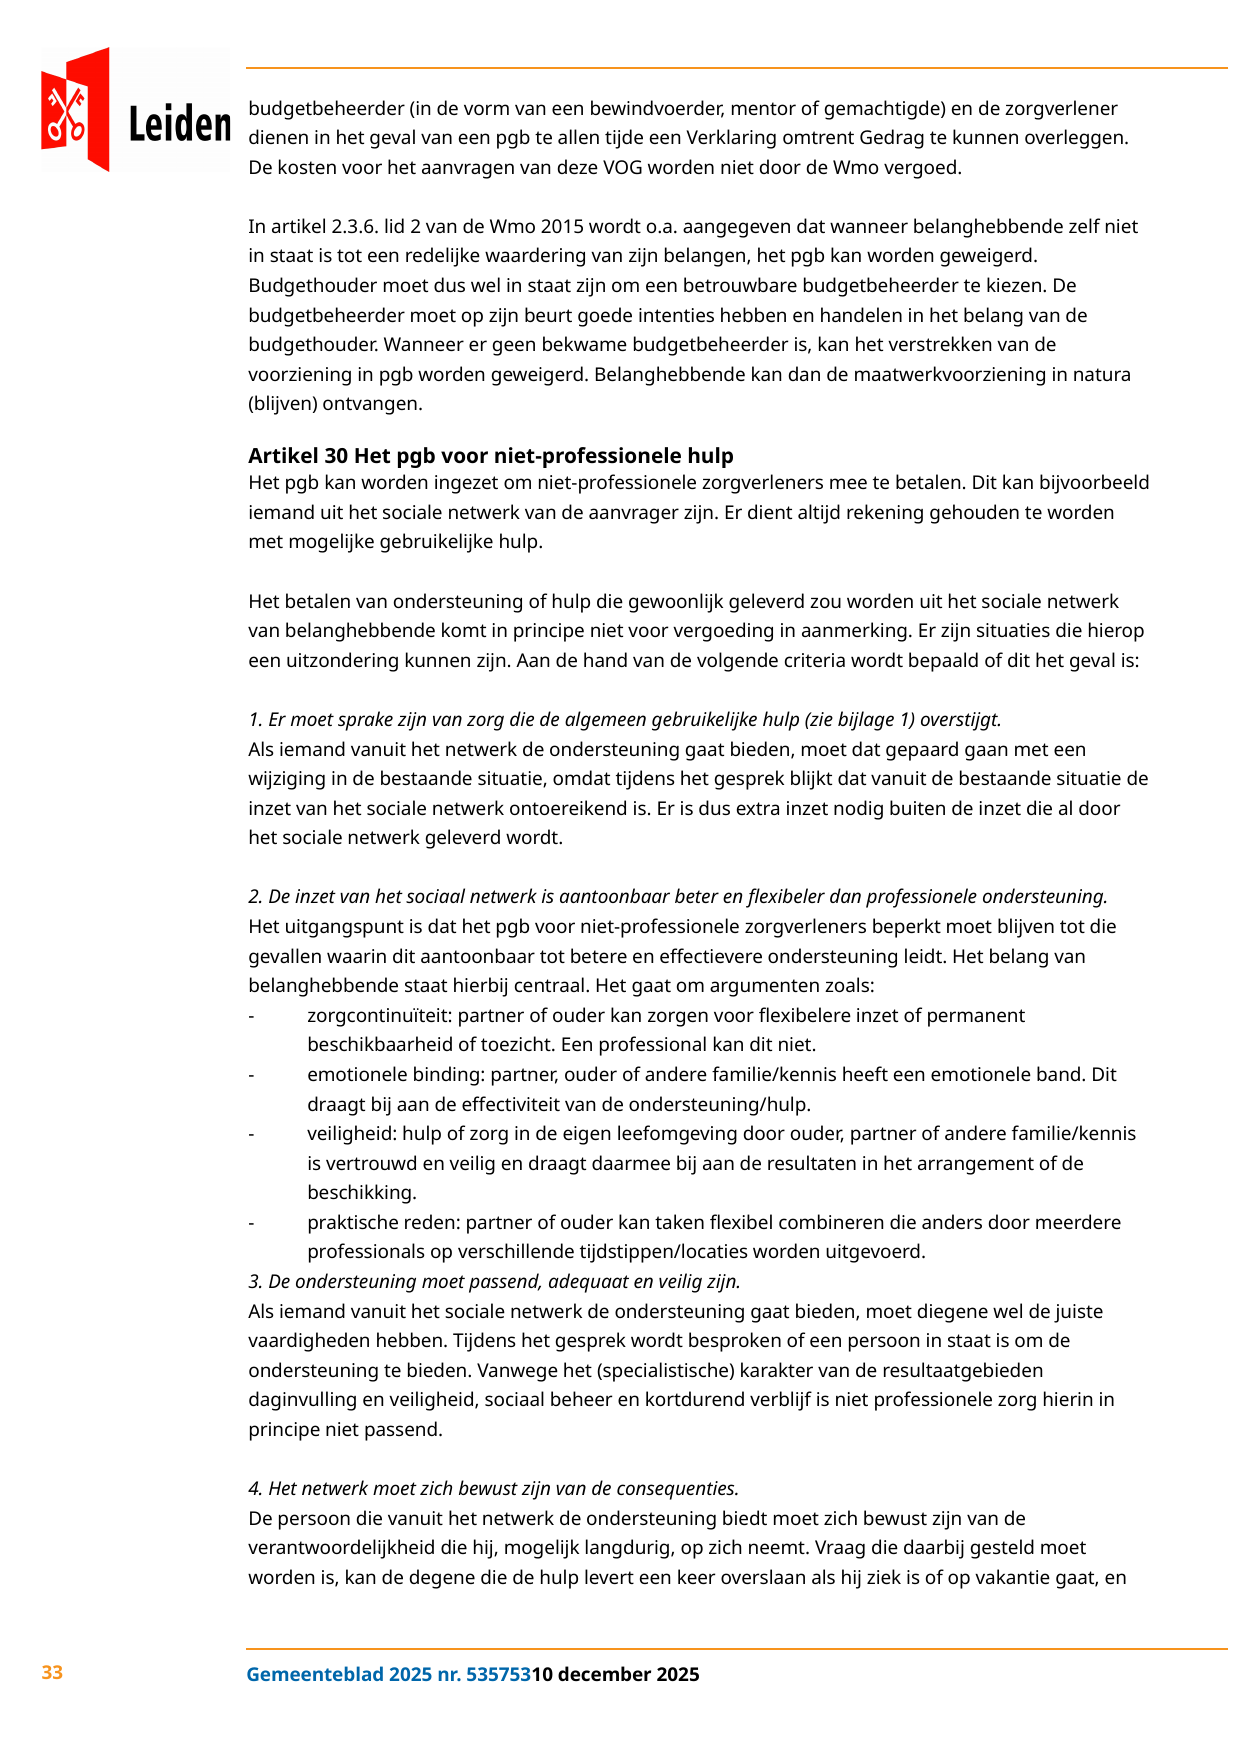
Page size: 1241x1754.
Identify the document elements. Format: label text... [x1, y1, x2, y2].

text Het pgb kan worden ingezet om niet-professionele zorgverleners mee te betalen. Dit kan bijvoorbeeld iemand uit het sociale netwerk van de aanvrager zijn. Er dient altijd rekening gehouden te worden met mogelijke gebruikelijke hulp. [248, 469, 1152, 554]
text 4. Het netwerk moet zich bewust zijn van de consequenties. [248, 1475, 1152, 1501]
text Het uitgangspunt is dat het pgb voor niet-professionele zorgverleners beperkt moet blijven tot die gevallen waarin dit aantoonbaar tot betere en effectievere ondersteuning leidt. Het belang van belanghebbende staat hierbij centraal. Het gaat om argumenten zoals: [248, 913, 1152, 998]
text 1. Er moet sprake zijn van zorg die de algemeen gebruikelijke hulp (zie bijlage 1) overstijgt. [248, 706, 1152, 732]
list praktische reden: partner of ouder kan taken flexibel combineren die anders door meerdere professionals op verschillende tijdstippen/locaties worden uitgevoerd. [248, 1209, 1152, 1264]
list zorgcontinuïteit: partner of ouder kan zorgen voor flexibelere inzet of permanent beschikbaarheid of toezicht. Een professional kan dit niet. [248, 1002, 1152, 1057]
list emotionele binding: partner, ouder of andere familie/kennis heeft een emotionele band. Dit draagt bij aan de effectiviteit van de ondersteuning/hulp. [248, 1061, 1152, 1116]
text Het betalen van ondersteuning of hulp die gewoonlijk geleverd zou worden uit het sociale netwerk van belanghebbende komt in principe niet voor vergoeding in aanmerking. Er zijn situaties die hierop een uitzondering kunnen zijn. Aan de hand van de volgende criteria wordt bepaald of dit het geval is: [248, 588, 1152, 673]
text 2. De inzet van het sociaal netwerk is aantoonbaar beter en flexibeler dan professionele ondersteuning. [248, 884, 1152, 909]
text Als iemand vanuit het netwerk de ondersteuning gaat bieden, moet dat gepaard gaan met een wijziging in de bestaande situatie, omdat tijdens het gesprek blijkt dat vanuit de bestaande situatie de inzet van het sociale netwerk ontoereikend is. Er is dus extra inzet nodig buiten de inzet die al door het sociale netwerk geleverd wordt. [248, 736, 1152, 850]
text Als iemand vanuit het sociale netwerk de ondersteuning gaat bieden, moet diegene wel de juiste vaardigheden hebben. Tijdens het gesprek wordt besproken of een persoon in staat is om de ondersteuning te bieden. Vanwege het (specialistische) karakter van de resultaatgebieden daginvulling en veiligheid, sociaal beheer en kortdurend verblijf is niet professionele zorg hierin in principe niet passend. [248, 1298, 1152, 1442]
text In artikel 2.3.6. lid 2 van de Wmo 2015 wordt o.a. aangegeven dat wanneer belanghebbende zelf niet in staat is tot een redelijke waardering van zijn belangen, het pgb kan worden geweigerd. Budgethouder moet dus wel in staat zijn om een betrouwbare budgetbeheerder te kiezen. De budgetbeheerder moet op zijn beurt goede intenties hebben en handelen in het belang van de budgethouder. Wanneer er geen bekwame budgetbeheerder is, kan het verstrekken van de voorziening in pgb worden geweigerd. Belanghebbende kan dan de maatwerkvoorziening in natura (blijven) ontvangen. [248, 213, 1152, 416]
list veiligheid: hulp of zorg in de eigen leefomgeving door ouder, partner of andere familie/kennis is vertrouwd en veilig en draagt daarmee bij aan de resultaten in het arrangement of de beschikking. [248, 1120, 1152, 1205]
text De persoon die vanuit het netwerk de ondersteuning biedt moet zich bewust zijn van de verantwoordelijkheid die hij, mogelijk langdurig, op zich neemt. Vraag die daarbij gesteld moet worden is, kan de degene die de hulp levert een keer overslaan als hij ziek is of op vakantie gaat, en [248, 1505, 1152, 1590]
picture [41, 47, 231, 172]
text 3. De ondersteuning moet passend, adequaat en veilig zijn. [248, 1268, 1152, 1294]
text Artikel 30 Het pgb voor niet-professionele hulp [248, 441, 1152, 469]
text budgetbeheerder (in de vorm van een bewindvoerder, mentor of gemachtigde) en de zorgverlener dienen in het geval van een pgb te allen tijde een Verklaring omtrent Gedrag te kunnen overleggen. De kosten voor het aanvragen van deze VOG worden niet door de Wmo vergoed. [248, 95, 1152, 180]
